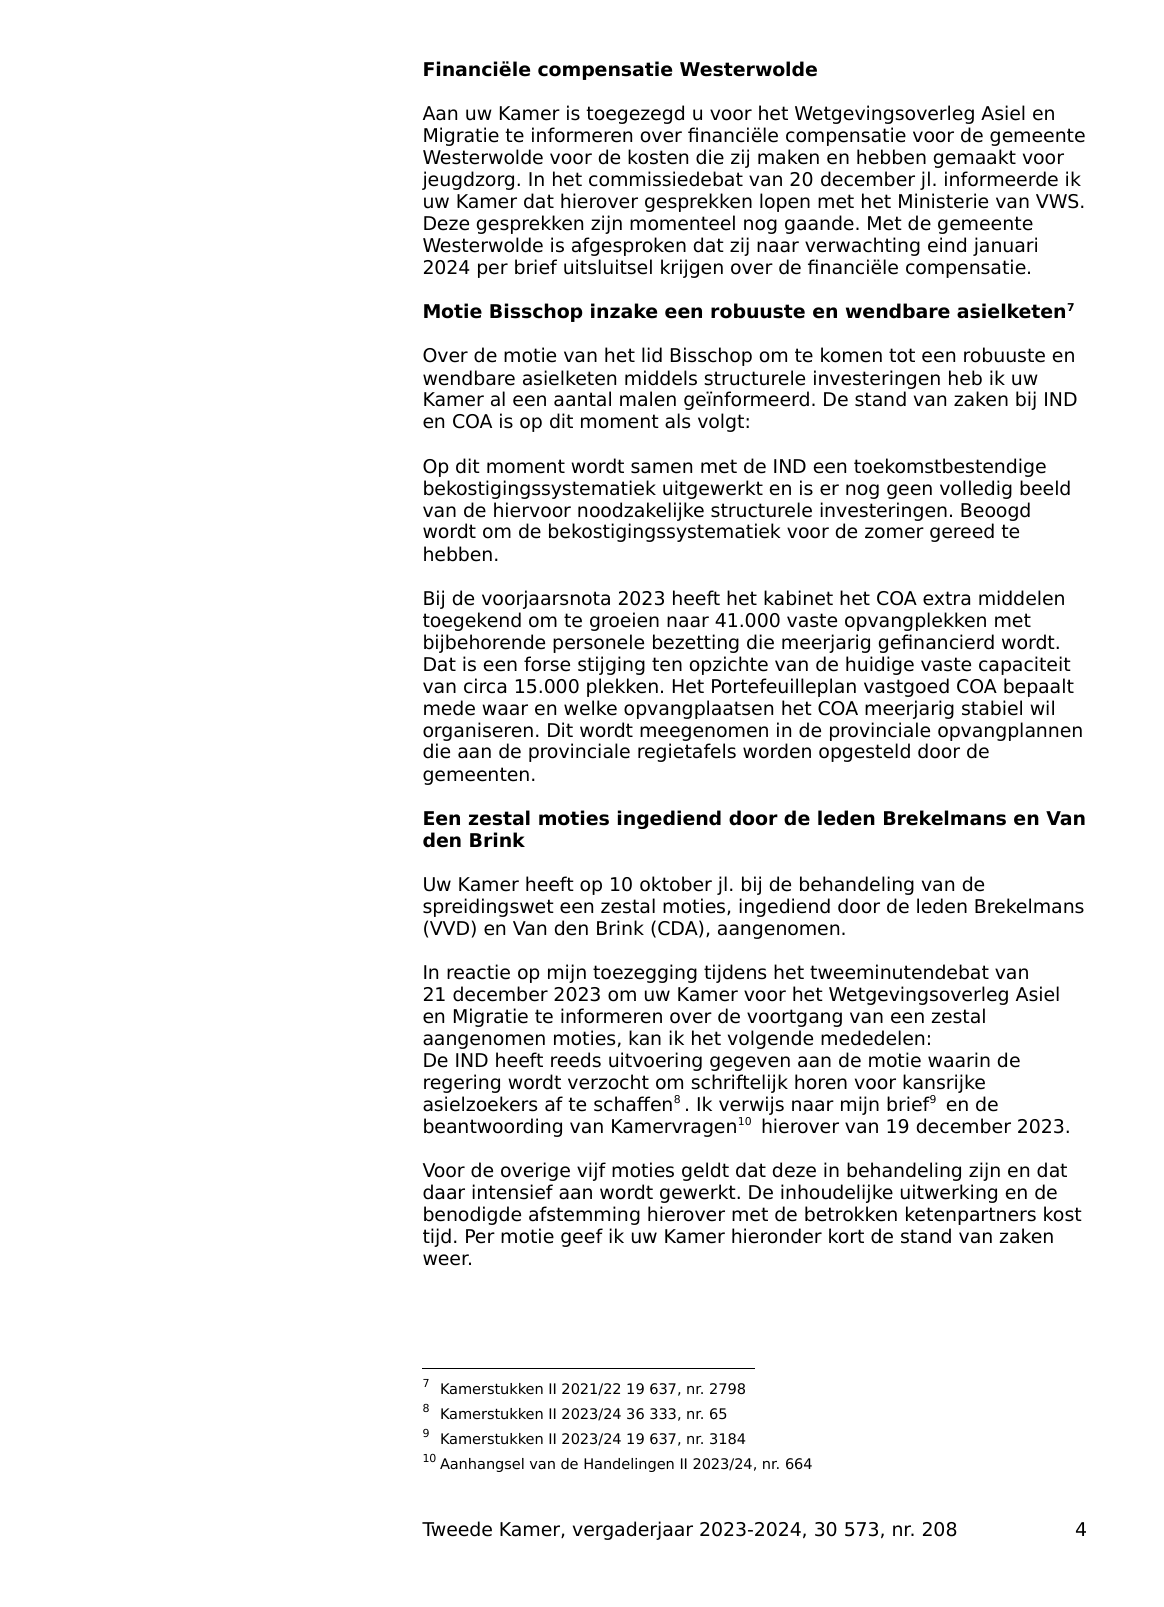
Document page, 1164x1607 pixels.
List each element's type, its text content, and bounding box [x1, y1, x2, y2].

text Over de motie van het lid Bisschop om te komen tot een robuuste en wendbare asielketen middels structurele investeringen heb ik uw Kamer al een aantal malen geïnformeerd. De stand van zaken bij IND en COA is op dit moment als volgt: [422, 345, 1087, 433]
subtitle Financiële compensatie Westerwolde [422, 59, 1087, 81]
text Uw Kamer heeft op 10 oktober jl. bij de behandeling van de spreidingswet een zestal moties, ingediend door de leden Brekelmans (VVD) en Van den Brink (CDA), aangenomen. [422, 874, 1087, 940]
subtitle Een zestal moties ingediend door de leden Brekelmans en Van den Brink [422, 808, 1087, 852]
text Op dit moment wordt samen met de IND een toekomstbestendige bekostigingssystematiek uitgewerkt en is er nog geen volledig beeld van de hiervoor noodzakelijke structurele investeringen. Beoogd wordt om de bekostigingssystematiek voor de zomer gereed te hebben. [422, 456, 1087, 565]
text Kamerstukken II 2023/24 19 637, nr. 3184 [422, 1427, 1087, 1449]
text Kamerstukken II 2021/22 19 637, nr. 2798 [422, 1377, 1087, 1399]
text Aanhangsel van de Handelingen II 2023/24, nr. 664 [422, 1452, 1087, 1474]
text Kamerstukken II 2023/24 36 333, nr. 65 [422, 1402, 1087, 1424]
text Bij de voorjaarsnota 2023 heeft het kabinet het COA extra middelen toegekend om te groeien naar 41.000 vaste opvangplekken met bijbehorende personele bezetting die meerjarig gefinancierd wordt. Dat is een forse stijging ten opzichte van de huidige vaste capaciteit van circa 15.000 plekken. Het Portefeuilleplan vastgoed COA bepaalt mede waar en welke opvangplaatsen het COA meerjarig stabiel wil organiseren. Dit wordt meegenomen in de provinciale opvangplannen die aan de provinciale regietafels worden opgesteld door de gemeenten. [422, 588, 1087, 785]
text Voor de overige vijf moties geldt dat deze in behandeling zijn en dat daar intensief aan wordt gewerkt. De inhoudelijke uitwerking en de benodigde afstemming hierover met de betrokken ketenpartners kost tijd. Per motie geef ik uw Kamer hieronder kort de stand van zaken weer. [422, 1160, 1087, 1270]
text In reactie op mijn toezegging tijdens het tweeminutendebat van 21 december 2023 om uw Kamer voor het Wetgevingsoverleg Asiel en Migratie te informeren over de voortgang van een zestal aangenomen moties, kan ik het volgende mededelen: [422, 962, 1087, 1050]
text Aan uw Kamer is toegezegd u voor het Wetgevingsoverleg Asiel en Migratie te informeren over financiële compensatie voor de gemeente Westerwolde voor de kosten die zij maken en hebben gemaakt voor jeugdzorg. In het commissiedebat van 20 december jl. informeerde ik uw Kamer dat hierover gesprekken lopen met het Ministerie van VWS. Deze gesprekken zijn momenteel nog gaande. Met de gemeente Westerwolde is afgesproken dat zij naar verwachting eind januari 2024 per brief uitsluitsel krijgen over de financiële compensatie. [422, 103, 1087, 279]
subtitle Motie Bisschop inzake een robuuste en wendbare asielketen [422, 301, 1087, 323]
text De IND heeft reeds uitvoering gegeven aan de motie waarin de regering wordt verzocht om schriftelijk horen voor kansrijke asielzoekers af te schaffen. Ik verwijs naar mijn brief en de beantwoording van Kamervragen hierover van 19 december 2023. [422, 1050, 1087, 1138]
